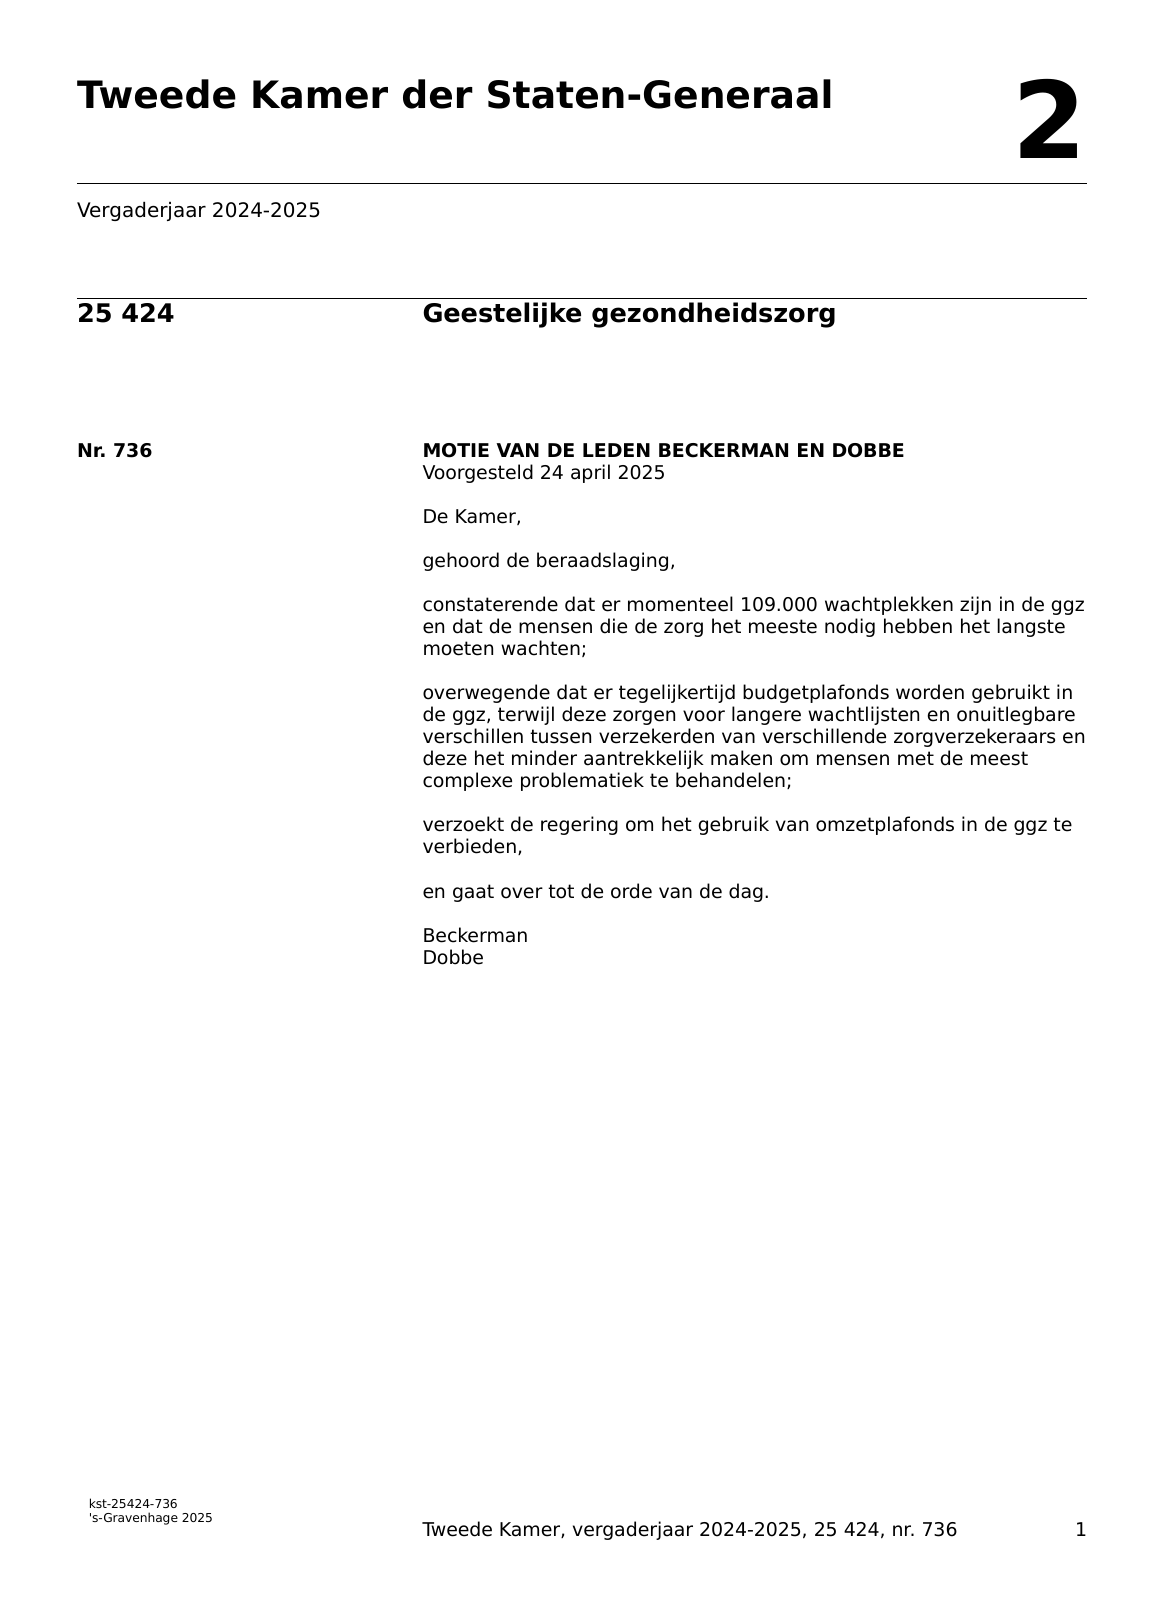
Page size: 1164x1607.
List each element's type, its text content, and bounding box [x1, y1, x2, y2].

subtitle 25 424 Geestelijke gezondheidszorg [77, 299, 1087, 329]
text constaterende dat er momenteel 109.000 wachtplekken zijn in de ggz en dat de mensen die de zorg het meeste nodig hebben het langste moeten wachten; [422, 594, 1087, 660]
text De Kamer, [422, 506, 1087, 528]
text verzoekt de regering om het gebruik van omzetplafonds in de ggz te verbieden, [422, 814, 1087, 858]
table_cell Vergaderjaar 2024-2025 [77, 184, 1087, 298]
table_header Tweede Kamer der Staten-Generaal [77, 59, 886, 183]
text overwegende dat er tegelijkertijd budgetplafonds worden gebruikt in de ggz, terwijl deze zorgen voor langere wachtlijsten en onuitlegbare verschillen tussen verzekerden van verschillende zorgverzekeraars en deze het minder aantrekkelijk maken om mensen met de meest complexe problematiek te behandelen; [422, 682, 1087, 792]
text kst-25424-736 [88, 1497, 323, 1511]
text Dobbe [422, 947, 1087, 969]
text Voorgesteld 24 april 2025 [422, 462, 1087, 484]
table_header 2 [886, 59, 1087, 183]
text Beckerman [422, 925, 1087, 947]
subtitle Nr. 736 MOTIE VAN DE LEDEN BECKERMAN EN DOBBE [77, 440, 1087, 462]
text gehoord de beraadslaging, [422, 550, 1087, 572]
text en gaat over tot de orde van de dag. [422, 881, 1087, 902]
text 's-Gravenhage 2025 [88, 1511, 323, 1525]
